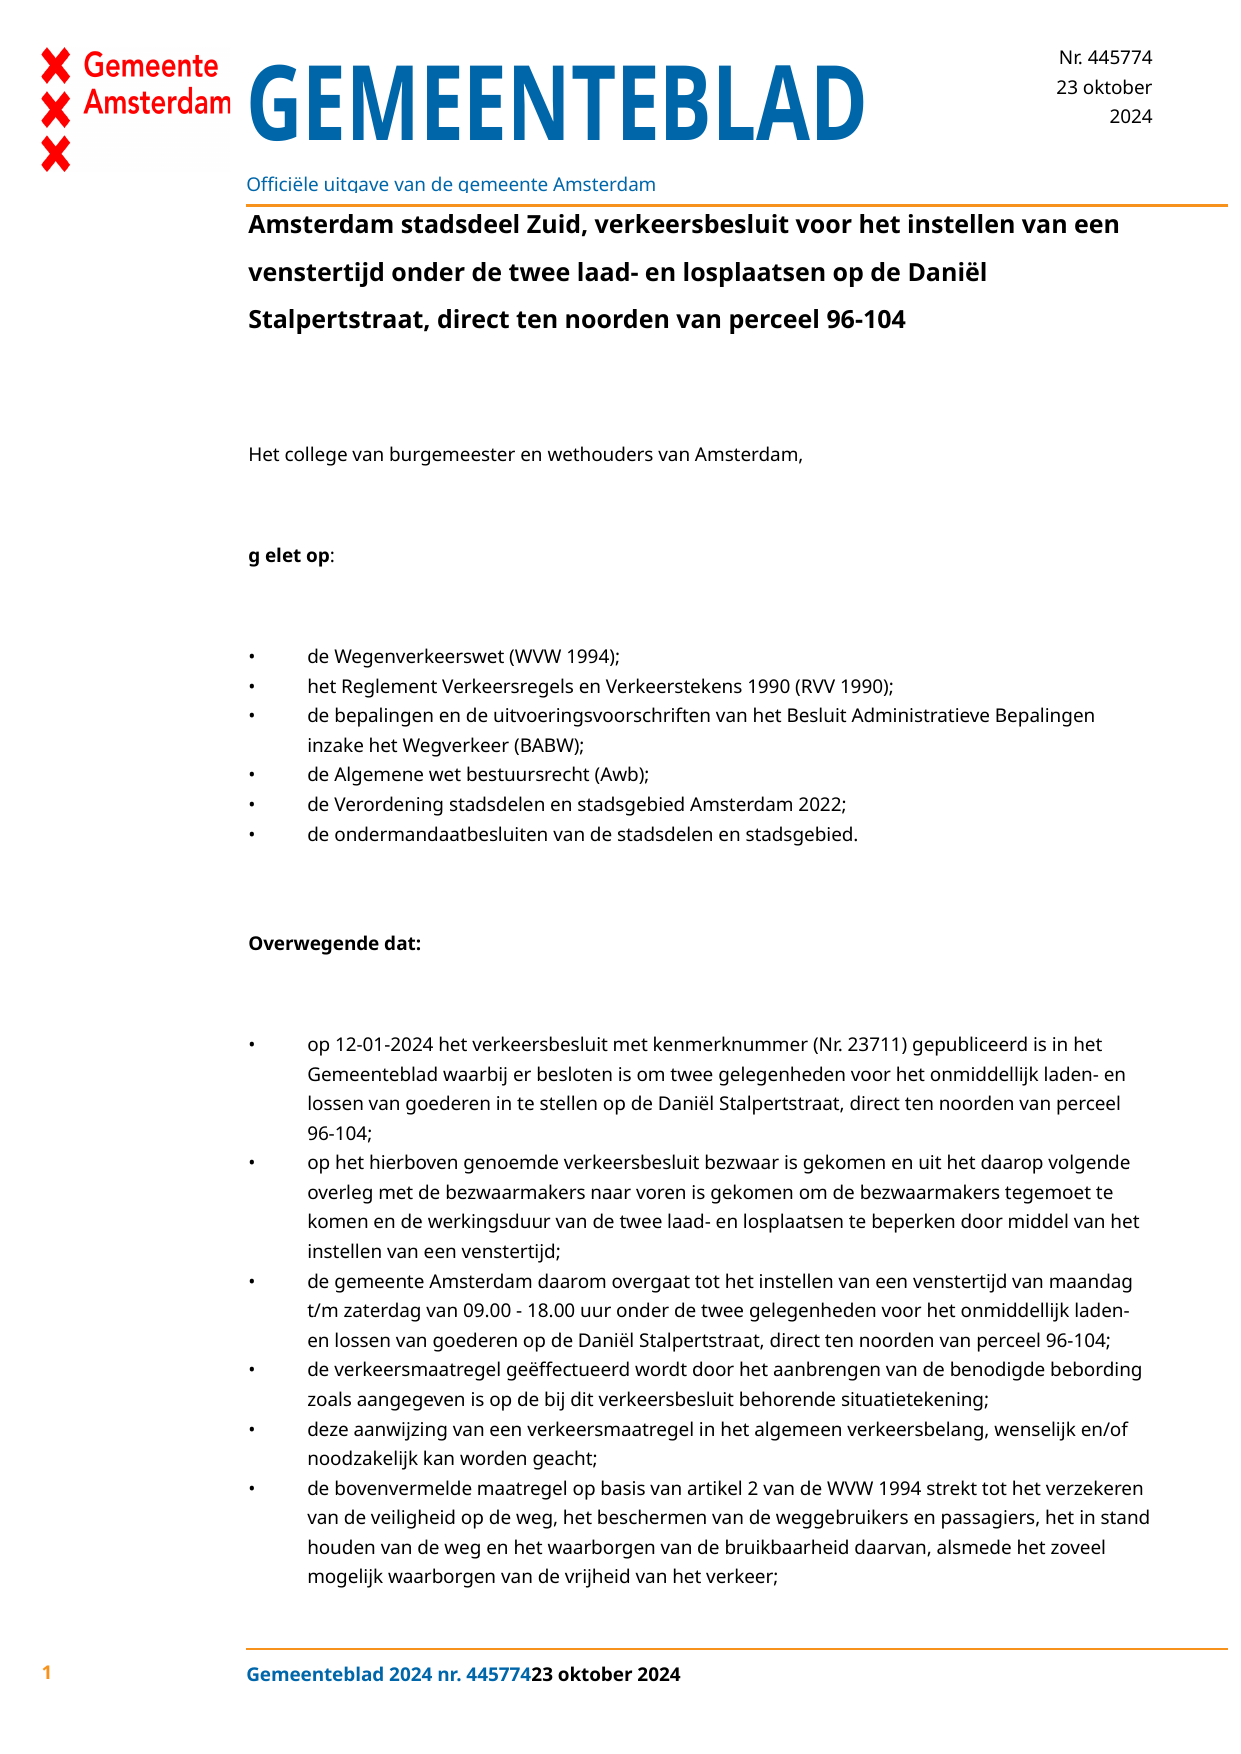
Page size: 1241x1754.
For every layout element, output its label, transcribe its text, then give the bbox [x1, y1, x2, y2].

list op 12-01-2024 het verkeersbesluit met kenmerknummer (Nr. 23711) gepubliceerd is in het Gemeenteblad waarbij er besloten is om twee gelegenheden voor het onmiddellijk laden- en lossen van goederen in te stellen op de Daniël Stalpertstraat, direct ten noorden van perceel 96-104; [248, 1031, 1152, 1146]
text g elet op: [248, 542, 1152, 568]
list de Wegenverkeerswet (WVW 1994); [248, 643, 1152, 669]
list de Verordening stadsdelen en stadsgebied Amsterdam 2022; [248, 791, 1152, 817]
picture [41, 47, 231, 172]
list de Algemene wet bestuursrecht (Awb); [248, 762, 1152, 787]
list de bepalingen en de uitvoeringsvoorschriften van het Besluit Administratieve Bepalingen inzake het Wegverkeer (BABW); [248, 702, 1152, 758]
text Het college van burgemeester en wethouders van Amsterdam, [248, 442, 1152, 467]
list deze aanwijzing van een verkeersmaatregel in het algemeen verkeersbelang, wenselijk en/of noodzakelijk kan worden geacht; [248, 1416, 1152, 1471]
text Overwegende dat: [248, 930, 1152, 956]
list de verkeersmaatregel geëffectueerd wordt door het aanbrengen van de benodigde bebording zoals aangegeven is op de bij dit verkeersbesluit behorende situatietekening; [248, 1357, 1152, 1412]
list op het hierboven genoemde verkeersbesluit bezwaar is gekomen en uit het daarop volgende overleg met de bezwaarmakers naar voren is gekomen om de bezwaarmakers tegemoet te komen en de werkingsduur van de twee laad- en losplaatsen te beperken door middel van het instellen van een venstertijd; [248, 1149, 1152, 1264]
list de gemeente Amsterdam daarom overgaat tot het instellen van een venstertijd van maandag t/m zaterdag van 09.00 - 18.00 uur onder de twee gelegenheden voor het onmiddellijk laden- en lossen van goederen op de Daniël Stalpertstraat, direct ten noorden van perceel 96-104; [248, 1268, 1152, 1353]
list de bovenvermelde maatregel op basis van artikel 2 van de WVW 1994 strekt tot het verzekeren van de veiligheid op de weg, het beschermen van de weggebruikers en passagiers, het in stand houden van de weg en het waarborgen van de bruikbaarheid daarvan, alsmede het zoveel mogelijk waarborgen van de vrijheid van het verkeer; [248, 1475, 1152, 1589]
text Amsterdam stadsdeel Zuid, verkeersbesluit voor het instellen van een venstertijd onder de twee laad- en losplaatsen op de Daniël Stalpertstraat, direct ten noorden van perceel 96-104 [248, 207, 1152, 336]
list de ondermandaatbesluiten van de stadsdelen en stadsgebied. [248, 821, 1152, 847]
list het Reglement Verkeersregels en Verkeerstekens 1990 (RVV 1990); [248, 673, 1152, 699]
